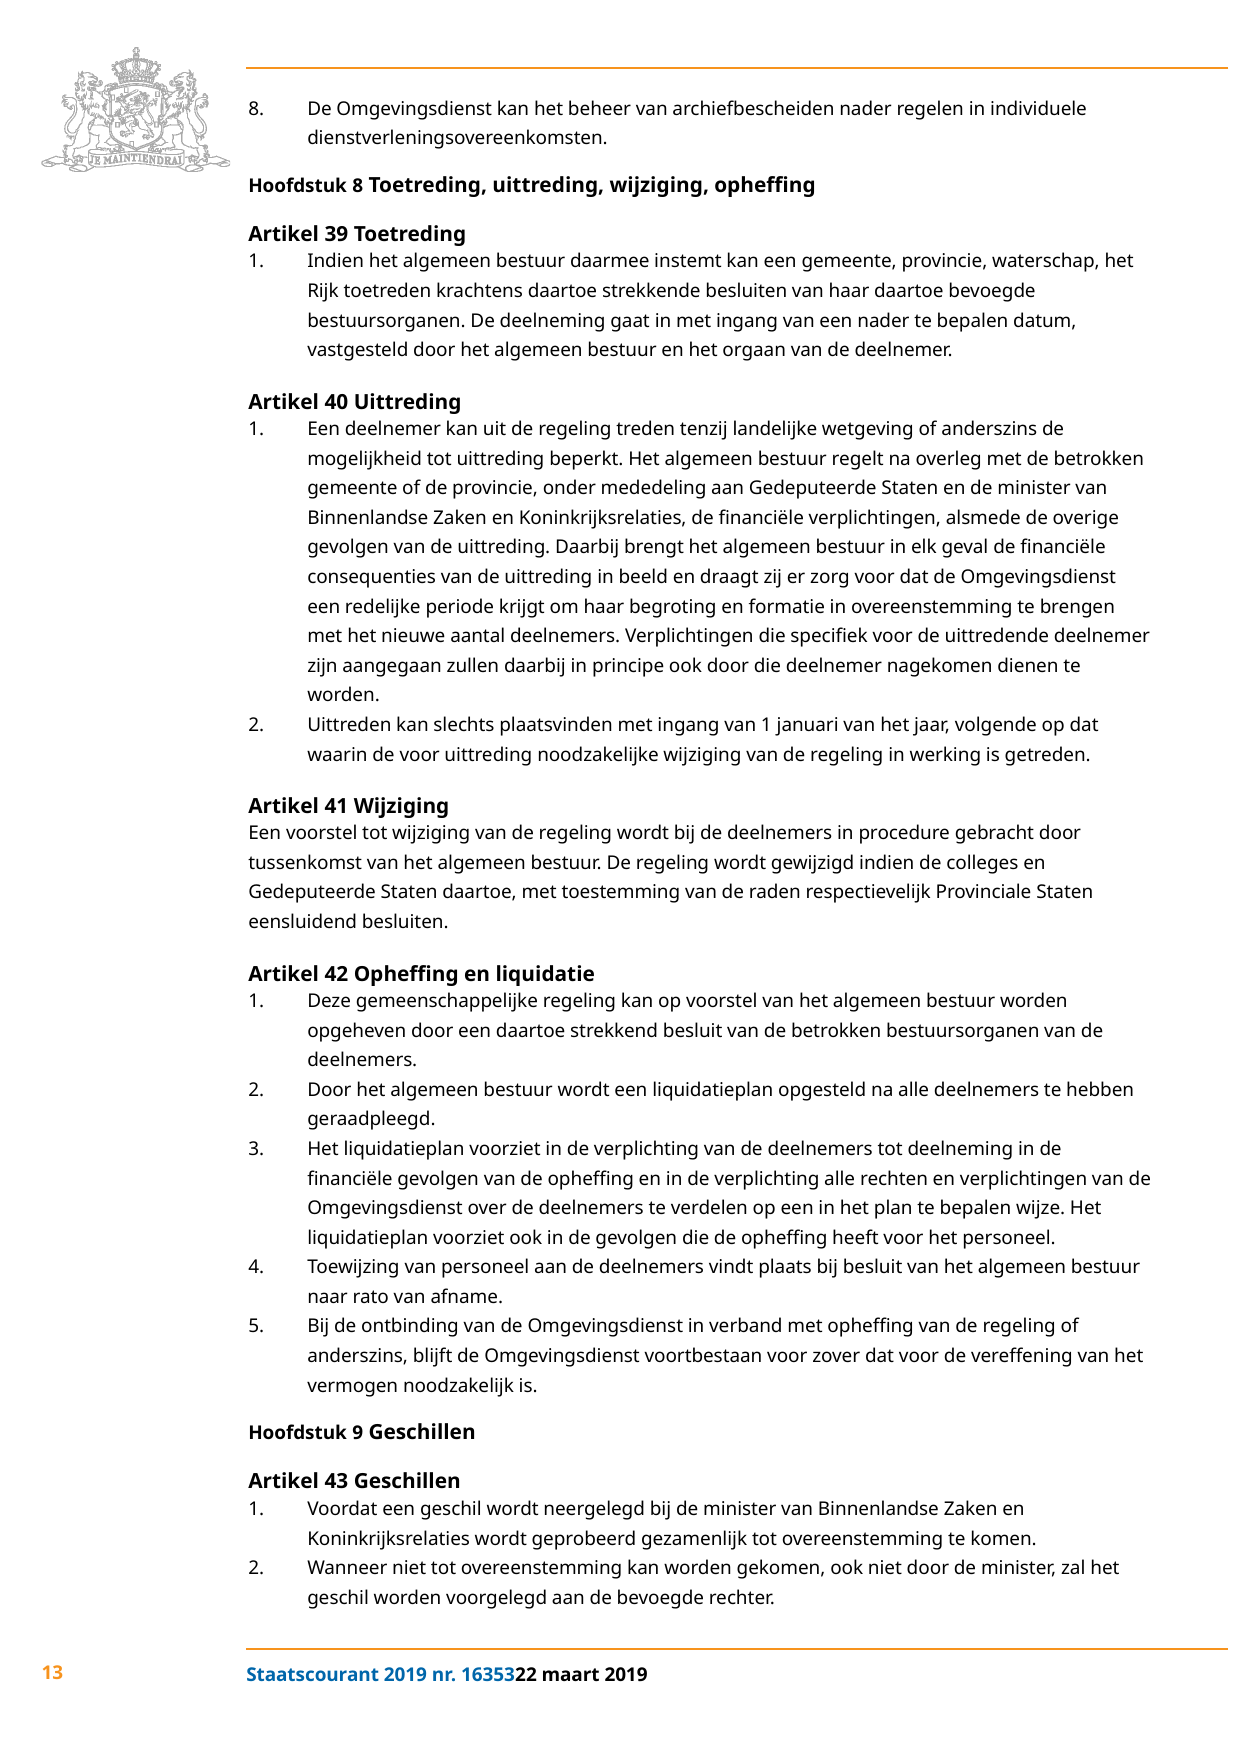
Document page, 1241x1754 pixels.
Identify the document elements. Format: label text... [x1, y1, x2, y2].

list De Omgevingsdienst kan het beheer van archiefbescheiden nader regelen in individuele dienstverleningsovereenkomsten. [248, 95, 1152, 150]
text Hoofdstuk 8 Toetreding, uittreding, wijziging, opheffing [248, 170, 1152, 198]
text Hoofdstuk 9 Geschillen [248, 1417, 1152, 1446]
text Artikel 40 Uittreding [248, 387, 1152, 415]
text Een voorstel tot wijziging van de regeling wordt bij de deelnemers in procedure gebracht door tussenkomst van het algemeen bestuur. De regeling wordt gewijzigd indien de colleges en Gedeputeerde Staten daartoe, met toestemming van de raden respectievelijk Provinciale Staten eensluidend besluiten. [248, 819, 1152, 934]
list Deze gemeenschappelijke regeling kan op voorstel van het algemeen bestuur worden opgeheven door een daartoe strekkend besluit van de betrokken bestuursorganen van de deelnemers. [248, 987, 1152, 1072]
list Indien het algemeen bestuur daarmee instemt kan een gemeente, provincie, waterschap, het Rijk toetreden krachtens daartoe strekkende besluiten van haar daartoe bevoegde bestuursorganen. De deelneming gaat in met ingang van een nader te bepalen datum, vastgesteld door het algemeen bestuur en het orgaan van de deelnemer. [248, 248, 1152, 362]
list Toewijzing van personeel aan de deelnemers vindt plaats bij besluit van het algemeen bestuur naar rato van afname. [248, 1253, 1152, 1309]
text Artikel 41 Wijziging [248, 791, 1152, 819]
list Uittreden kan slechts plaatsvinden met ingang van 1 januari van het jaar, volgende op dat waarin de voor uittreding noodzakelijke wijziging van de regeling in werking is getreden. [248, 711, 1152, 766]
list Door het algemeen bestuur wordt een liquidatieplan opgesteld na alle deelnemers te hebben geraadpleegd. [248, 1076, 1152, 1131]
picture [41, 47, 231, 172]
text Artikel 42 Opheffing en liquidatie [248, 959, 1152, 987]
text Artikel 43 Geschillen [248, 1467, 1152, 1495]
list Het liquidatieplan voorziet in de verplichting van de deelnemers tot deelneming in de financiële gevolgen van de opheffing en in de verplichting alle rechten en verplichtingen van de Omgevingsdienst over de deelnemers te verdelen op een in het plan te bepalen wijze. Het liquidatieplan voorziet ook in de gevolgen die de opheffing heeft voor het personeel. [248, 1135, 1152, 1249]
list Wanneer niet tot overeenstemming kan worden gekomen, ook niet door de minister, zal het geschil worden voorgelegd aan de bevoegde rechter. [248, 1554, 1152, 1609]
text Artikel 39 Toetreding [248, 219, 1152, 248]
list Een deelnemer kan uit de regeling treden tenzij landelijke wetgeving of anderszins de mogelijkheid tot uittreding beperkt. Het algemeen bestuur regelt na overleg met de betrokken gemeente of de provincie, onder mededeling aan Gedeputeerde Staten en de minister van Binnenlandse Zaken en Koninkrijksrelaties, de financiële verplichtingen, alsmede de overige gevolgen van de uittreding. Daarbij brengt het algemeen bestuur in elk geval de financiële consequenties van de uittreding in beeld en draagt zij er zorg voor dat de Omgevingsdienst een redelijke periode krijgt om haar begroting en formatie in overeenstemming te brengen met het nieuwe aantal deelnemers. Verplichtingen die specifiek voor de uittredende deelnemer zijn aangegaan zullen daarbij in principe ook door die deelnemer nagekomen dienen te worden. [248, 415, 1152, 707]
list Bij de ontbinding van de Omgevingsdienst in verband met opheffing van de regeling of anderszins, blijft de Omgevingsdienst voortbestaan voor zover dat voor de vereffening van het vermogen noodzakelijk is. [248, 1313, 1152, 1397]
list Voordat een geschil wordt neergelegd bij de minister van Binnenlandse Zaken en Koninkrijksrelaties wordt geprobeerd gezamenlijk tot overeenstemming te komen. [248, 1495, 1152, 1550]
